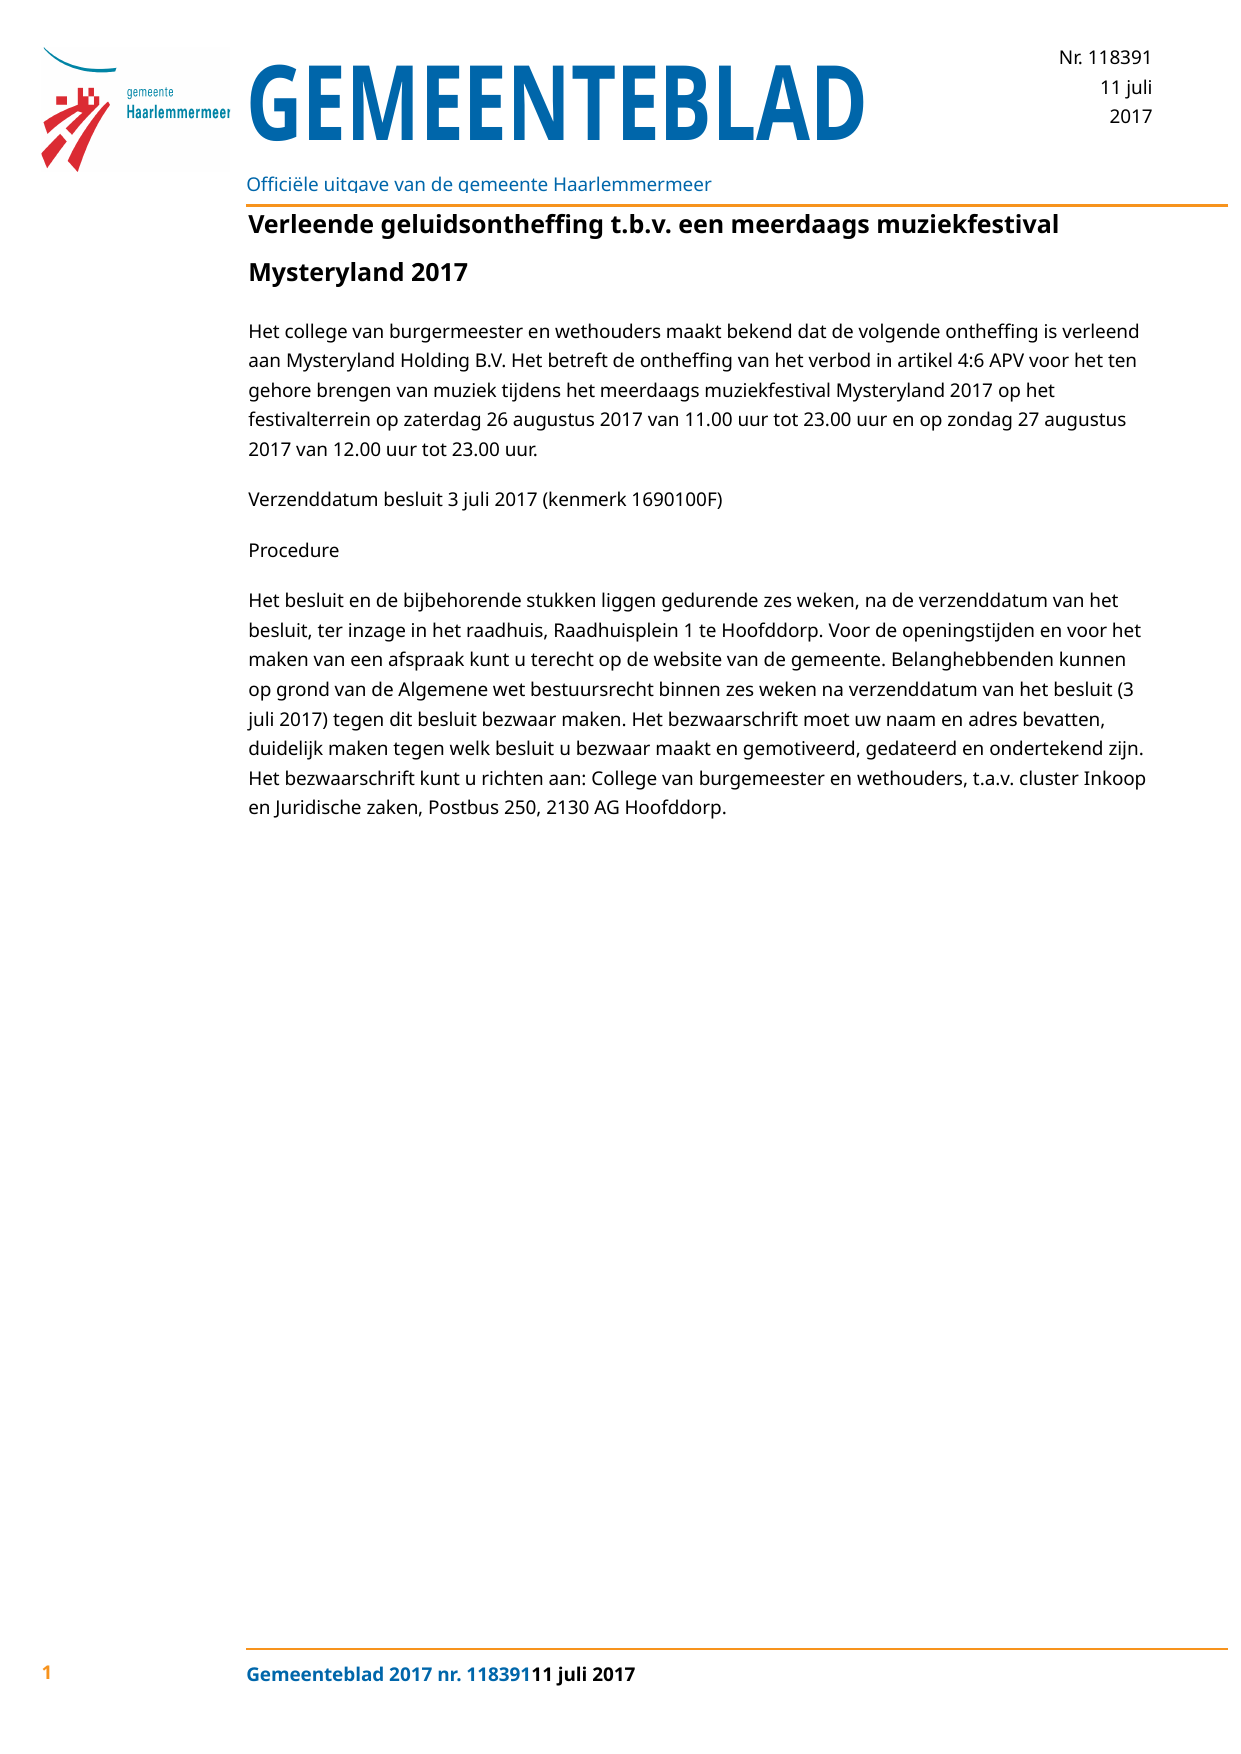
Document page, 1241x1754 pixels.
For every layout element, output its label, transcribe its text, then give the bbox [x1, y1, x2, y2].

text Het besluit en de bijbehorende stukken liggen gedurende zes weken, na de verzenddatum van het besluit, ter inzage in het raadhuis, Raadhuisplein 1 te Hoofddorp. Voor de openingstijden en voor het maken van een afspraak kunt u terecht op de website van de gemeente. Belanghebbenden kunnen op grond van de Algemene wet bestuursrecht binnen zes weken na verzenddatum van het besluit (3 juli 2017) tegen dit besluit bezwaar maken. Het bezwaarschrift moet uw naam en adres bevatten, duidelijk maken tegen welk besluit u bezwaar maakt en gemotiveerd, gedateerd en ondertekend zijn. Het bezwaarschrift kunt u richten aan: College van burgemeester en wethouders, t.a.v. cluster Inkoop en Juridische zaken, Postbus 250, 2130 AG Hoofddorp. [248, 587, 1152, 820]
picture [41, 47, 231, 172]
text Verleende geluidsontheffing t.b.v. een meerdaags muziekfestival Mysteryland 2017 [248, 207, 1152, 288]
text Procedure [248, 537, 1152, 563]
text Het college van burgermeester en wethouders maakt bekend dat de volgende ontheffing is verleend aan Mysteryland Holding B.V. Het betreft de ontheffing van het verbod in artikel 4:6 APV voor het ten gehore brengen van muziek tijdens het meerdaags muziekfestival Mysteryland 2017 op het festivalterrein op zaterdag 26 augustus 2017 van 11.00 uur tot 23.00 uur en op zondag 27 augustus 2017 van 12.00 uur tot 23.00 uur. [248, 318, 1152, 462]
text Verzenddatum besluit 3 juli 2017 (kenmerk 1690100F) [248, 487, 1152, 512]
